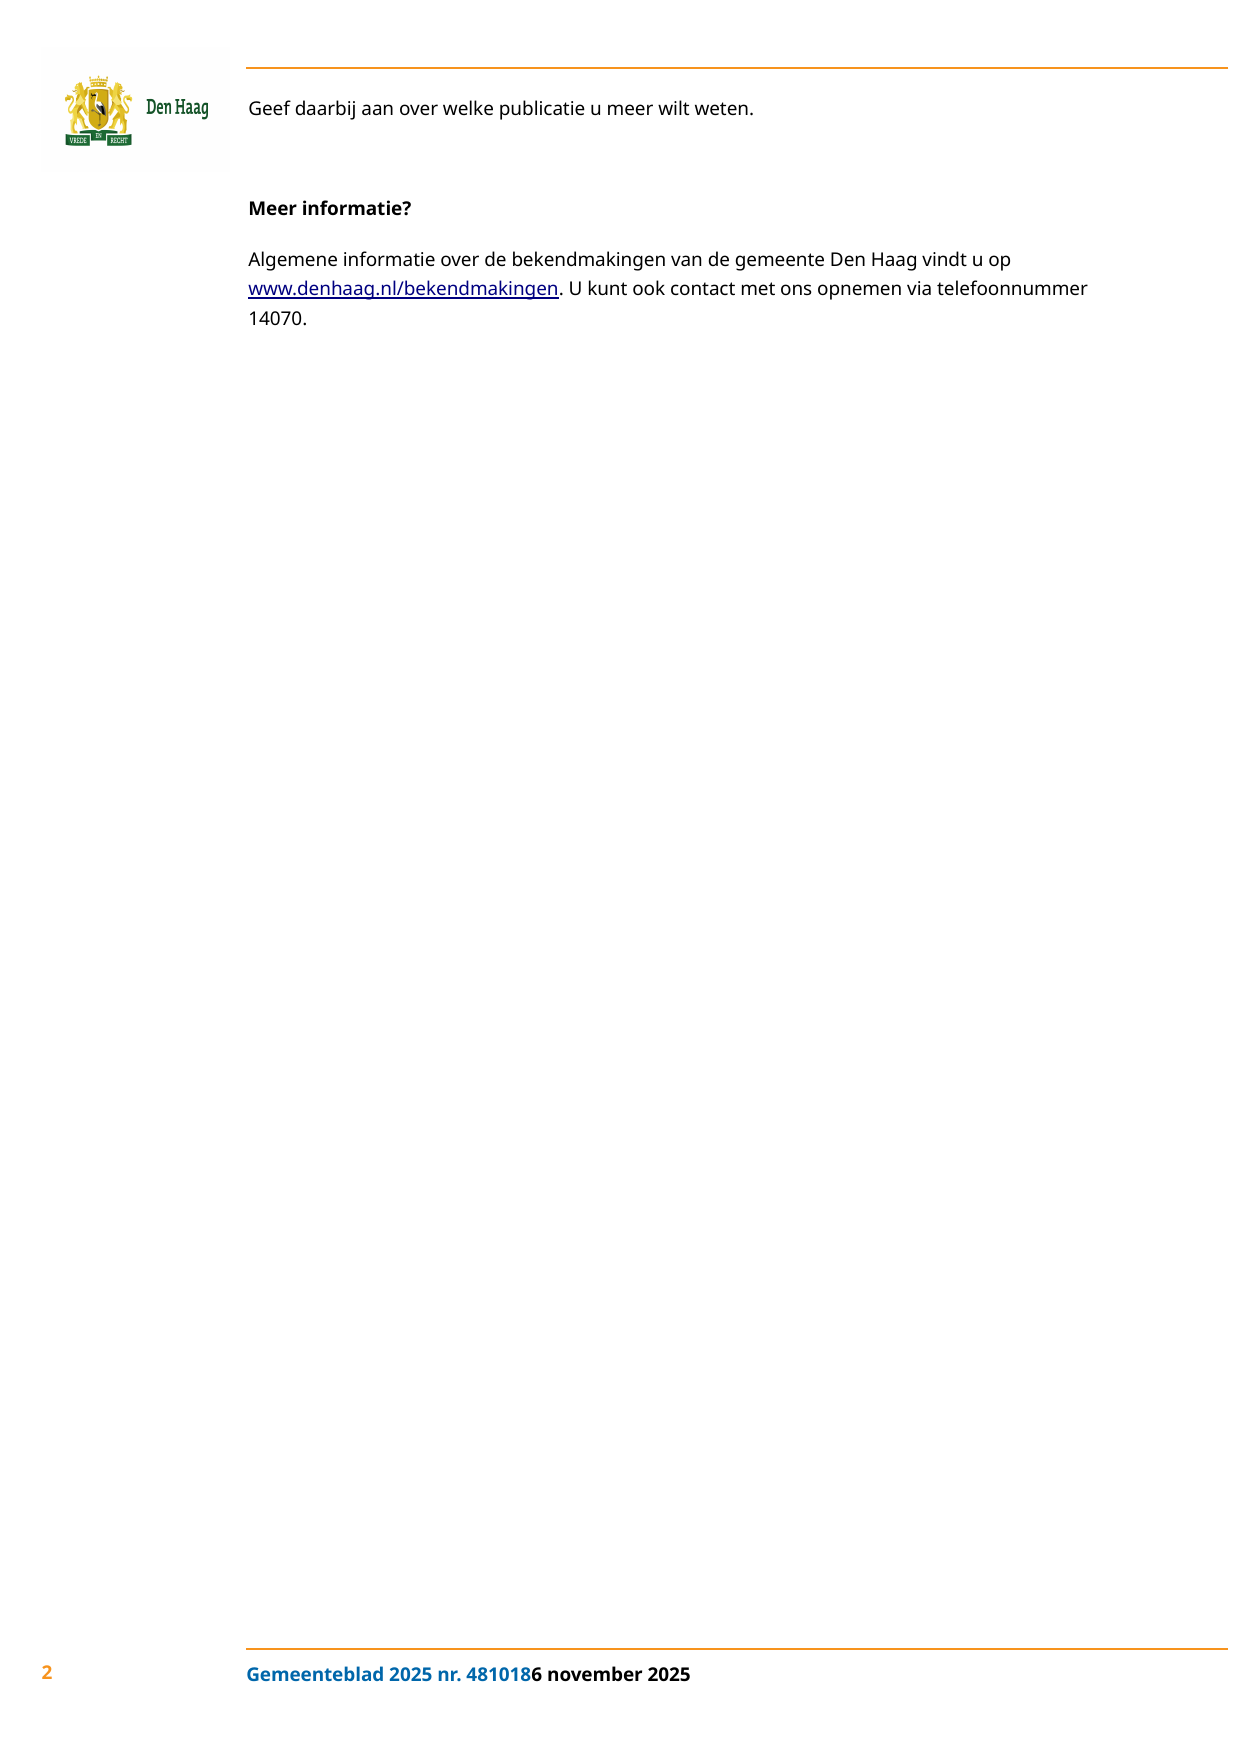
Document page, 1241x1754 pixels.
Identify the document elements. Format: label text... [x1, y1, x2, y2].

text Algemene informatie over de bekendmakingen van de gemeente Den Haag vindt u op www.denhaag.nl/bekendmakingen. U kunt ook contact met ons opnemen via telefoonnummer 14070. [248, 246, 1152, 331]
text Geef daarbij aan over welke publicatie u meer wilt weten. [248, 95, 1152, 121]
picture [41, 47, 231, 172]
text Meer informatie? [248, 196, 1152, 221]
